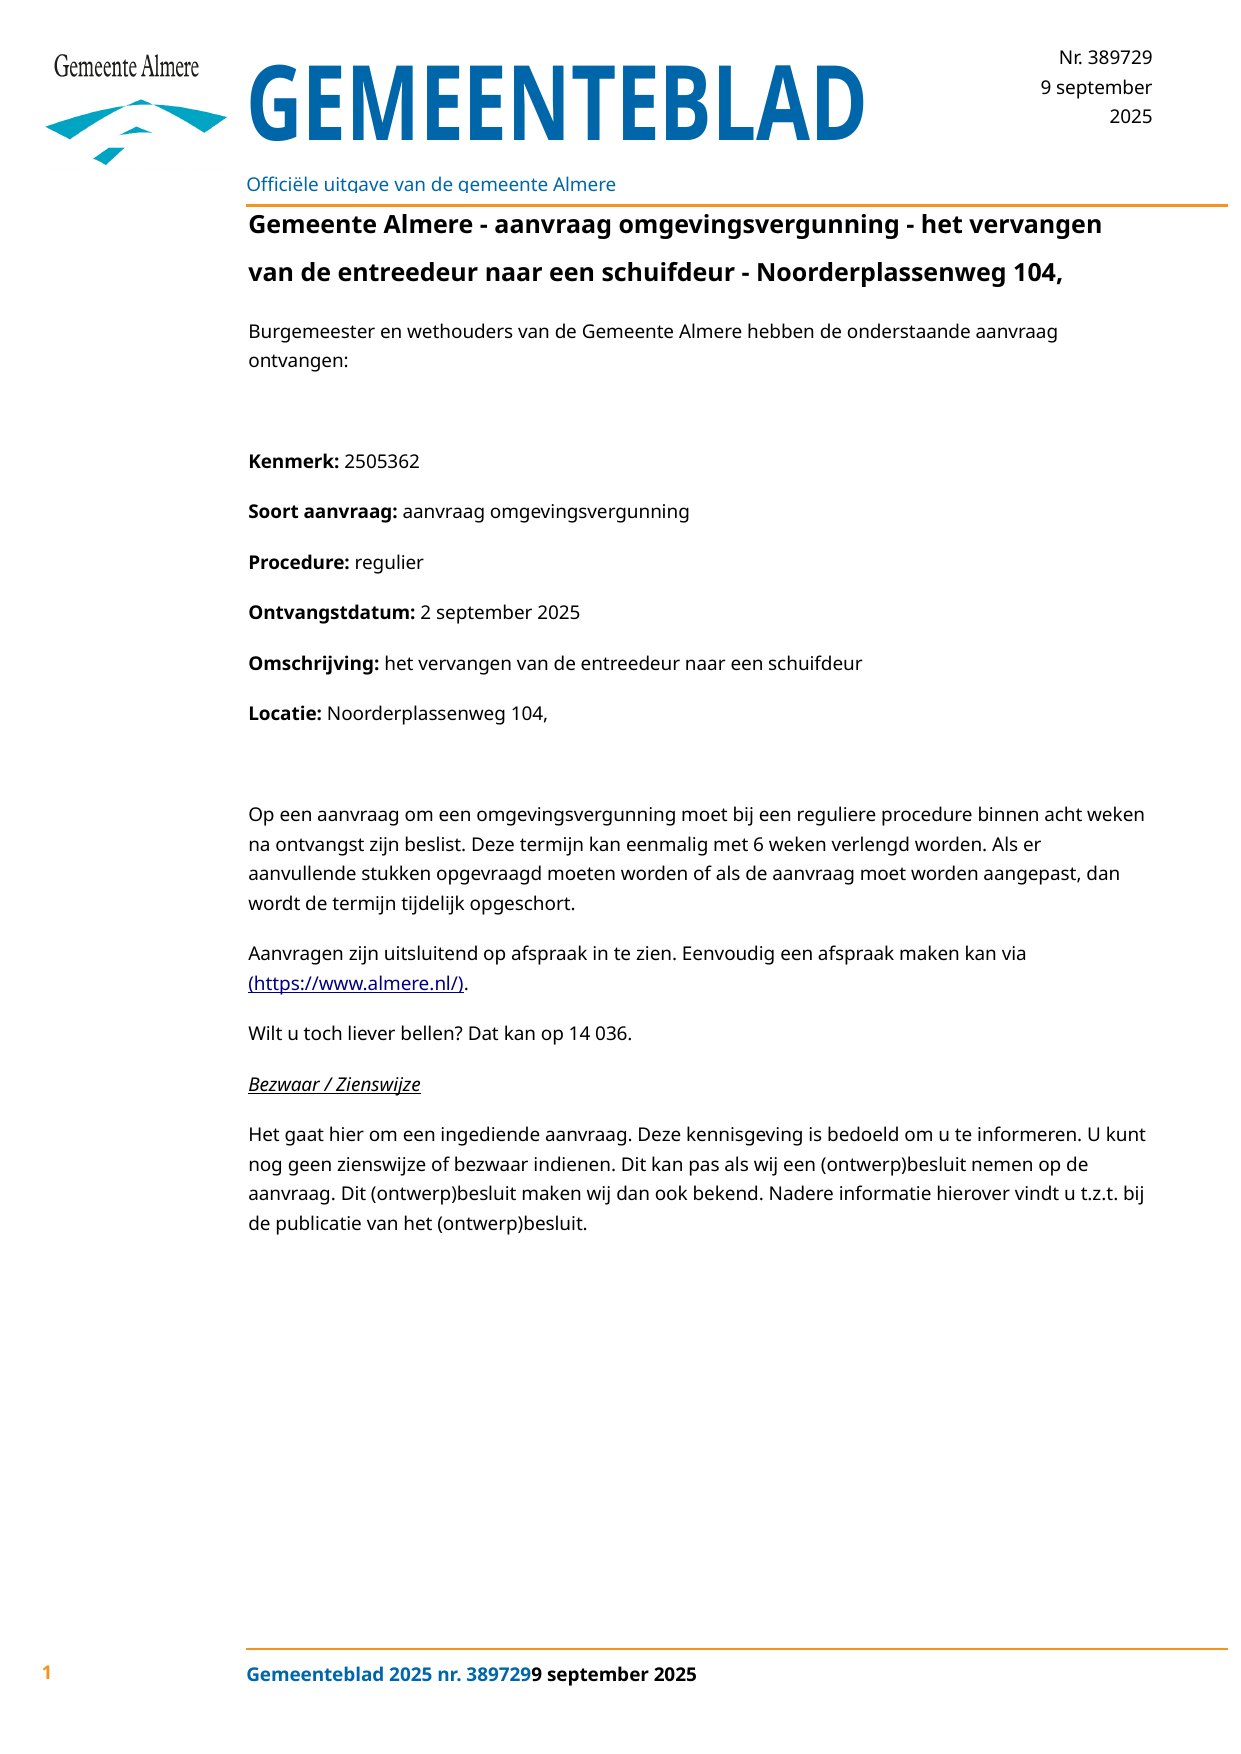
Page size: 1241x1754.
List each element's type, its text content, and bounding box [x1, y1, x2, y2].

text Kenmerk: 2505362 [248, 448, 1152, 474]
text Locatie: Noorderplassenweg 104, [248, 700, 1152, 726]
text Het gaat hier om een ingediende aanvraag. Deze kennisgeving is bedoeld om u te informeren. U kunt nog geen zienswijze of bezwaar indienen. Dit kan pas als wij een (ontwerp)besluit nemen op de aanvraag. Dit (ontwerp)besluit maken wij dan ook bekend. Nadere informatie hierover vindt u t.z.t. bij de publicatie van het (ontwerp)besluit. [248, 1121, 1152, 1236]
picture [41, 47, 231, 172]
text Gemeente Almere - aanvraag omgevingsvergunning - het vervangen van de entreedeur naar een schuifdeur - Noorderplassenweg 104, [248, 207, 1152, 288]
text Omschrijving: het vervangen van de entreedeur naar een schuifdeur [248, 650, 1152, 676]
text Burgemeester en wethouders van de Gemeente Almere hebben de onderstaande aanvraag ontvangen: [248, 318, 1152, 373]
text Ontvangstdatum: 2 september 2025 [248, 599, 1152, 625]
text Procedure: regulier [248, 549, 1152, 575]
text Aanvragen zijn uitsluitend op afspraak in te zien. Eenvoudig een afspraak maken kan via (https://www.almere.nl/). [248, 940, 1152, 996]
text Op een aanvraag om een omgevingsvergunning moet bij een reguliere procedure binnen acht weken na ontvangst zijn beslist. Deze termijn kan eenmalig met 6 weken verlengd worden. Als er aanvullende stukken opgevraagd moeten worden of als de aanvraag moet worden aangepast, dan wordt de termijn tijdelijk opgeschort. [248, 801, 1152, 916]
text Soort aanvraag: aanvraag omgevingsvergunning [248, 499, 1152, 524]
text Bezwaar / Zienswijze [248, 1071, 1152, 1097]
text Wilt u toch liever bellen? Dat kan op 14 036. [248, 1020, 1152, 1046]
